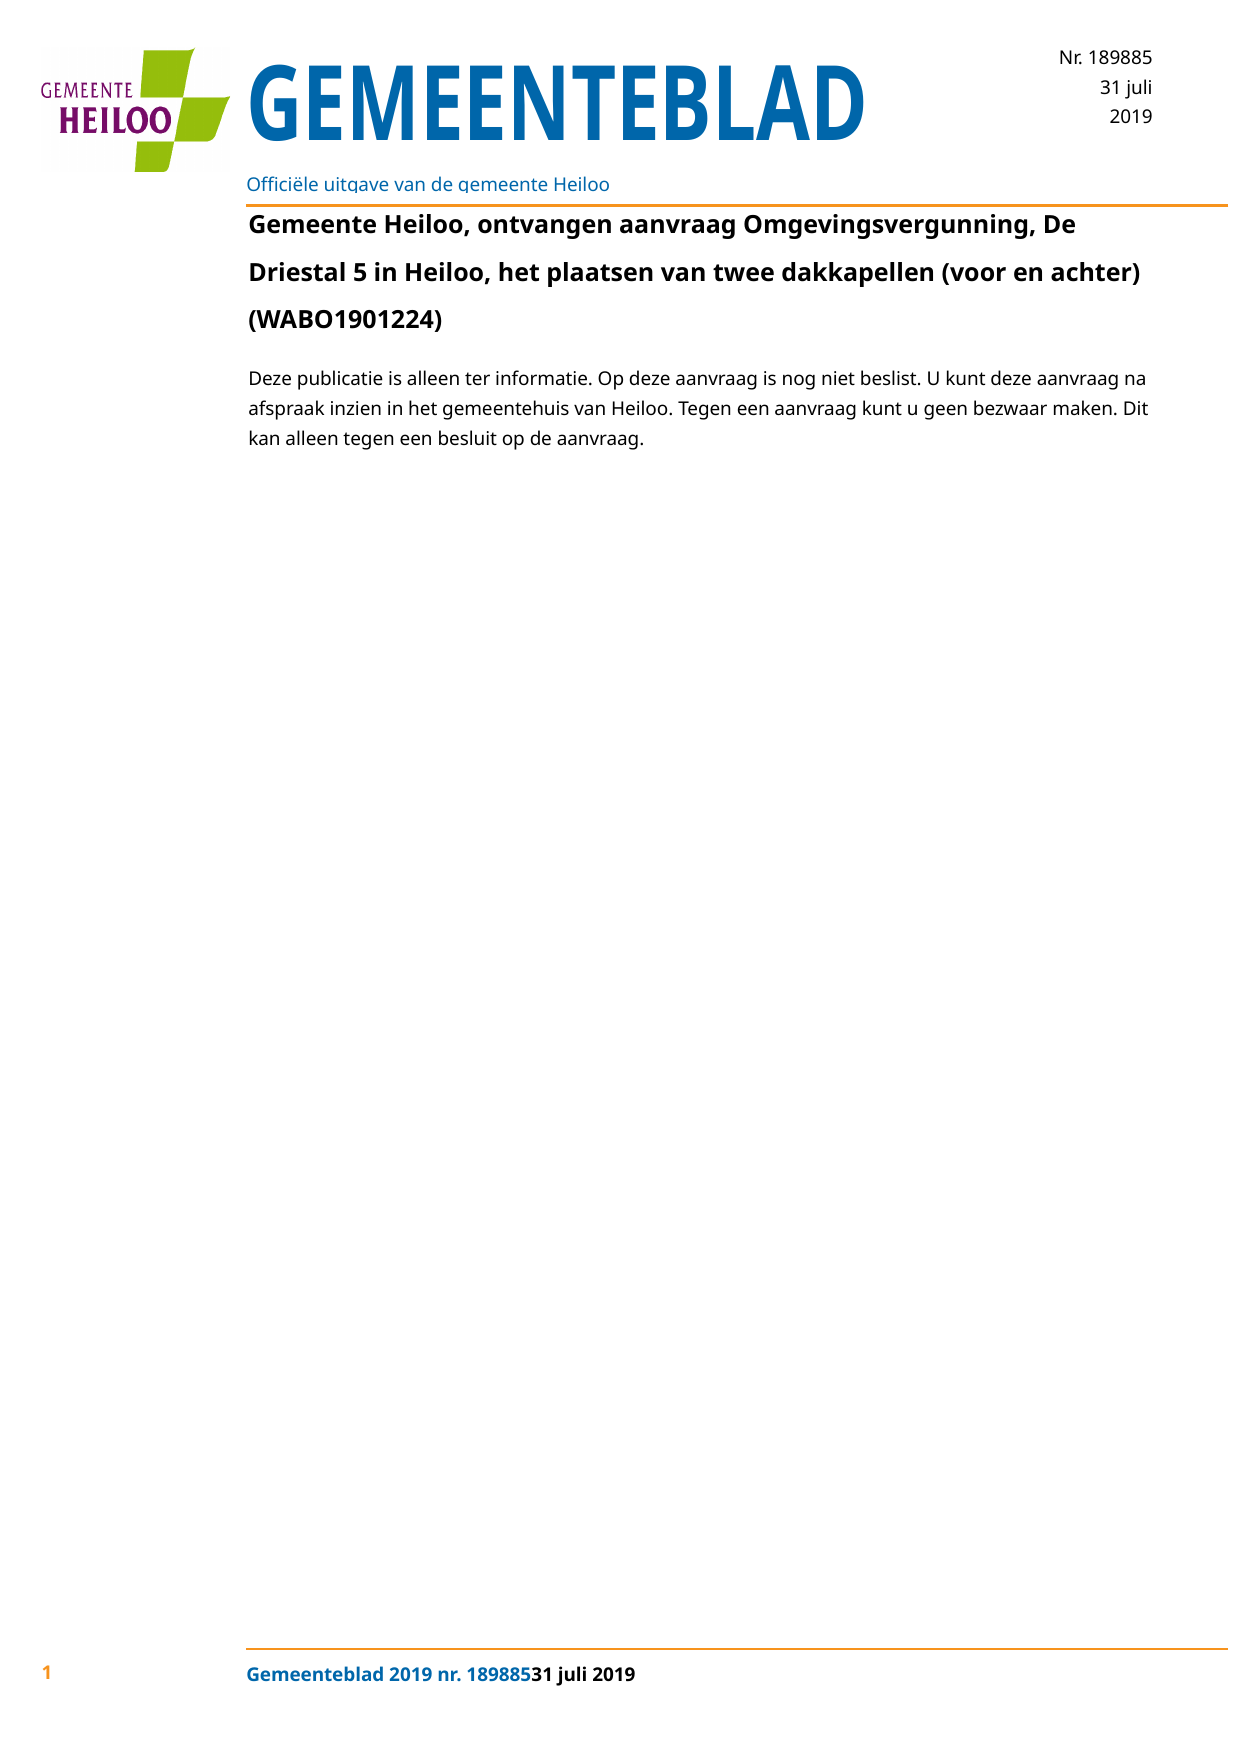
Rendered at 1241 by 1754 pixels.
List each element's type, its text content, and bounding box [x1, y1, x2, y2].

text Gemeente Heiloo, ontvangen aanvraag Omgevingsvergunning, De Driestal 5 in Heiloo, het plaatsen van twee dakkapellen (voor en achter) (WABO1901224) [248, 207, 1152, 336]
text Deze publicatie is alleen ter informatie. Op deze aanvraag is nog niet beslist. U kunt deze aanvraag na afspraak inzien in het gemeentehuis van Heiloo. Tegen een aanvraag kunt u geen bezwaar maken. Dit kan alleen tegen een besluit op de aanvraag. [248, 366, 1152, 450]
picture [41, 47, 231, 172]
